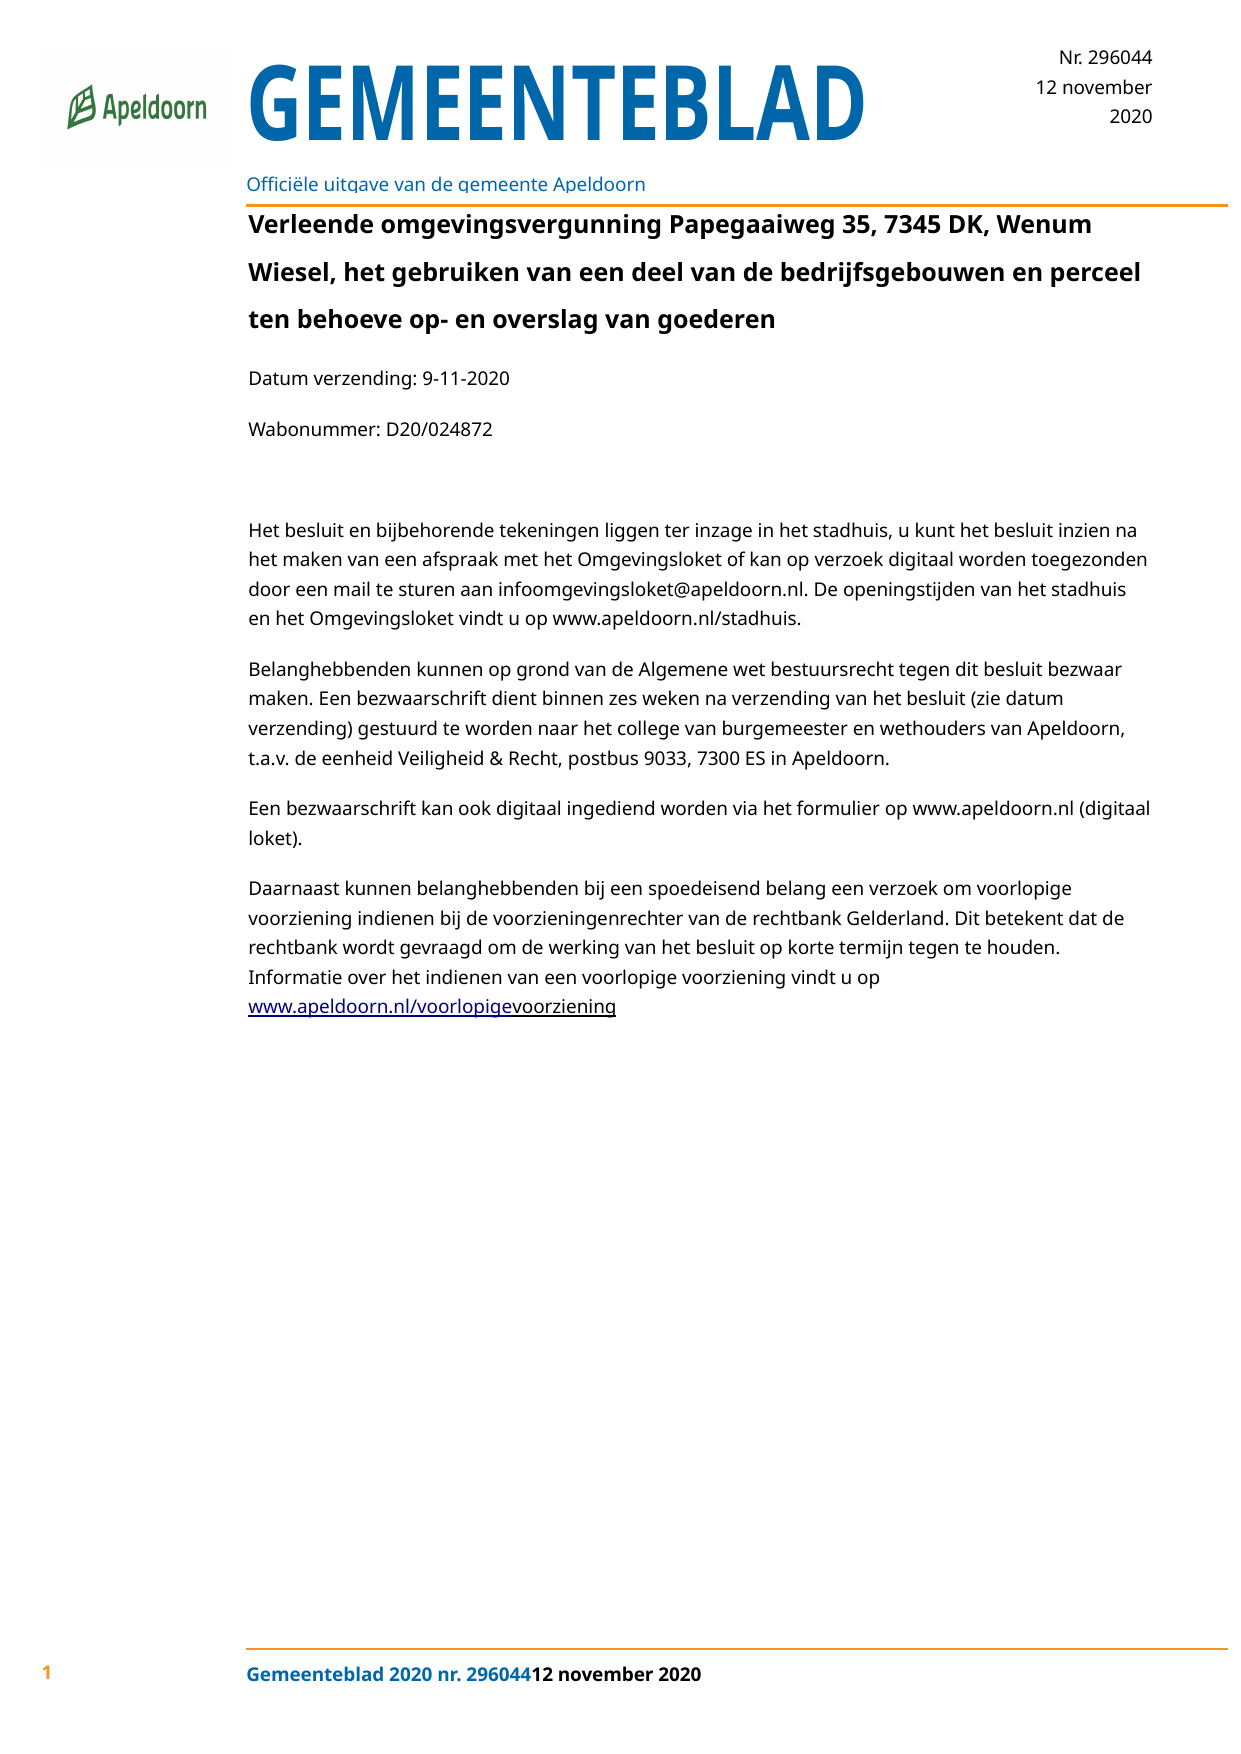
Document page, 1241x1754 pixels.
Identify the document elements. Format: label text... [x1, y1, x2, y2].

text Het besluit en bijbehorende tekeningen liggen ter inzage in het stadhuis, u kunt het besluit inzien na het maken van een afspraak met het Omgevingsloket of kan op verzoek digitaal worden toegezonden door een mail te sturen aan infoomgevingsloket@apeldoorn.nl. De openingstijden van het stadhuis en het Omgevingsloket vindt u op www.apeldoorn.nl/stadhuis. [248, 517, 1152, 631]
picture [41, 47, 231, 172]
text Daarnaast kunnen belanghebbenden bij een spoedeisend belang een verzoek om voorlopige voorziening indienen bij de voorzieningenrechter van de rechtbank Gelderland. Dit betekent dat de rechtbank wordt gevraagd om de werking van het besluit op korte termijn tegen te houden. Informatie over het indienen van een voorlopige voorziening vindt u op www.apeldoorn.nl/voorlopigevoorziening [248, 875, 1152, 1019]
text Wabonummer: D20/024872 [248, 416, 1152, 442]
text Datum verzending: 9-11-2020 [248, 366, 1152, 391]
text Een bezwaarschrift kan ook digitaal ingediend worden via het formulier op www.apeldoorn.nl (digitaal loket). [248, 795, 1152, 850]
text Verleende omgevingsvergunning Papegaaiweg 35, 7345 DK, Wenum Wiesel, het gebruiken van een deel van de bedrijfsgebouwen en perceel ten behoeve op- en overslag van goederen [248, 207, 1152, 336]
text Belanghebbenden kunnen op grond van de Algemene wet bestuursrecht tegen dit besluit bezwaar maken. Een bezwaarschrift dient binnen zes weken na verzending van het besluit (zie datum verzending) gestuurd te worden naar het college van burgemeester en wethouders van Apeldoorn, t.a.v. de eenheid Veiligheid & Recht, postbus 9033, 7300 ES in Apeldoorn. [248, 656, 1152, 770]
